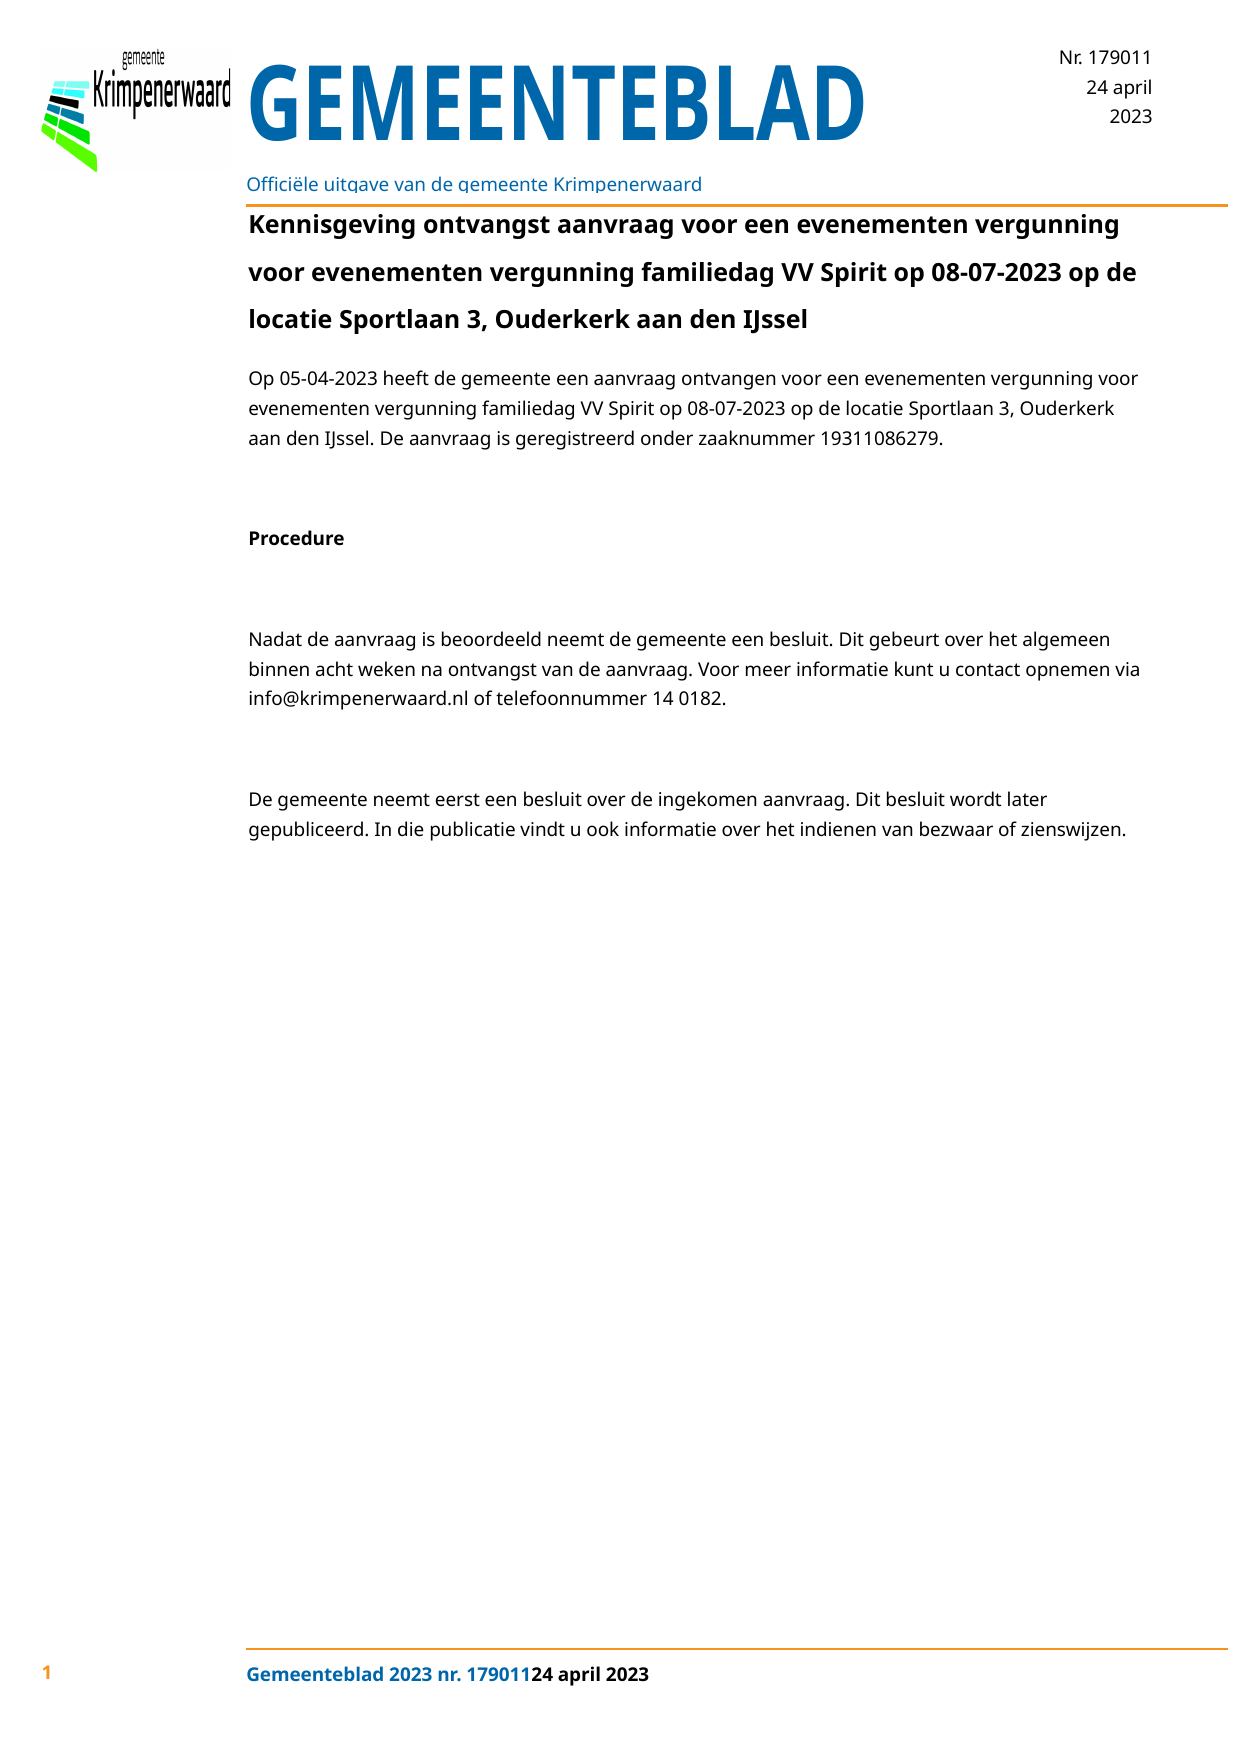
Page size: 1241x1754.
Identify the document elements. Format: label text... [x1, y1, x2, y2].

text Kennisgeving ontvangst aanvraag voor een evenementen vergunning voor evenementen vergunning familiedag VV Spirit op 08-07-2023 op de locatie Sportlaan 3, Ouderkerk aan den IJssel [248, 207, 1152, 336]
text Procedure [248, 526, 1152, 551]
picture [41, 47, 231, 172]
text Op 05-04-2023 heeft de gemeente een aanvraag ontvangen voor een evenementen vergunning voor evenementen vergunning familiedag VV Spirit op 08-07-2023 op de locatie Sportlaan 3, Ouderkerk aan den IJssel. De aanvraag is geregistreerd onder zaaknummer 19311086279. [248, 366, 1152, 450]
text De gemeente neemt eerst een besluit over de ingekomen aanvraag. Dit besluit wordt later gepubliceerd. In die publicatie vindt u ook informatie over het indienen van bezwaar of zienswijzen. [248, 786, 1152, 842]
text Nadat de aanvraag is beoordeeld neemt de gemeente een besluit. Dit gebeurt over het algemeen binnen acht weken na ontvangst van de aanvraag. Voor meer informatie kunt u contact opnemen via info@krimpenerwaard.nl of telefoonnummer 14 0182. [248, 626, 1152, 711]
